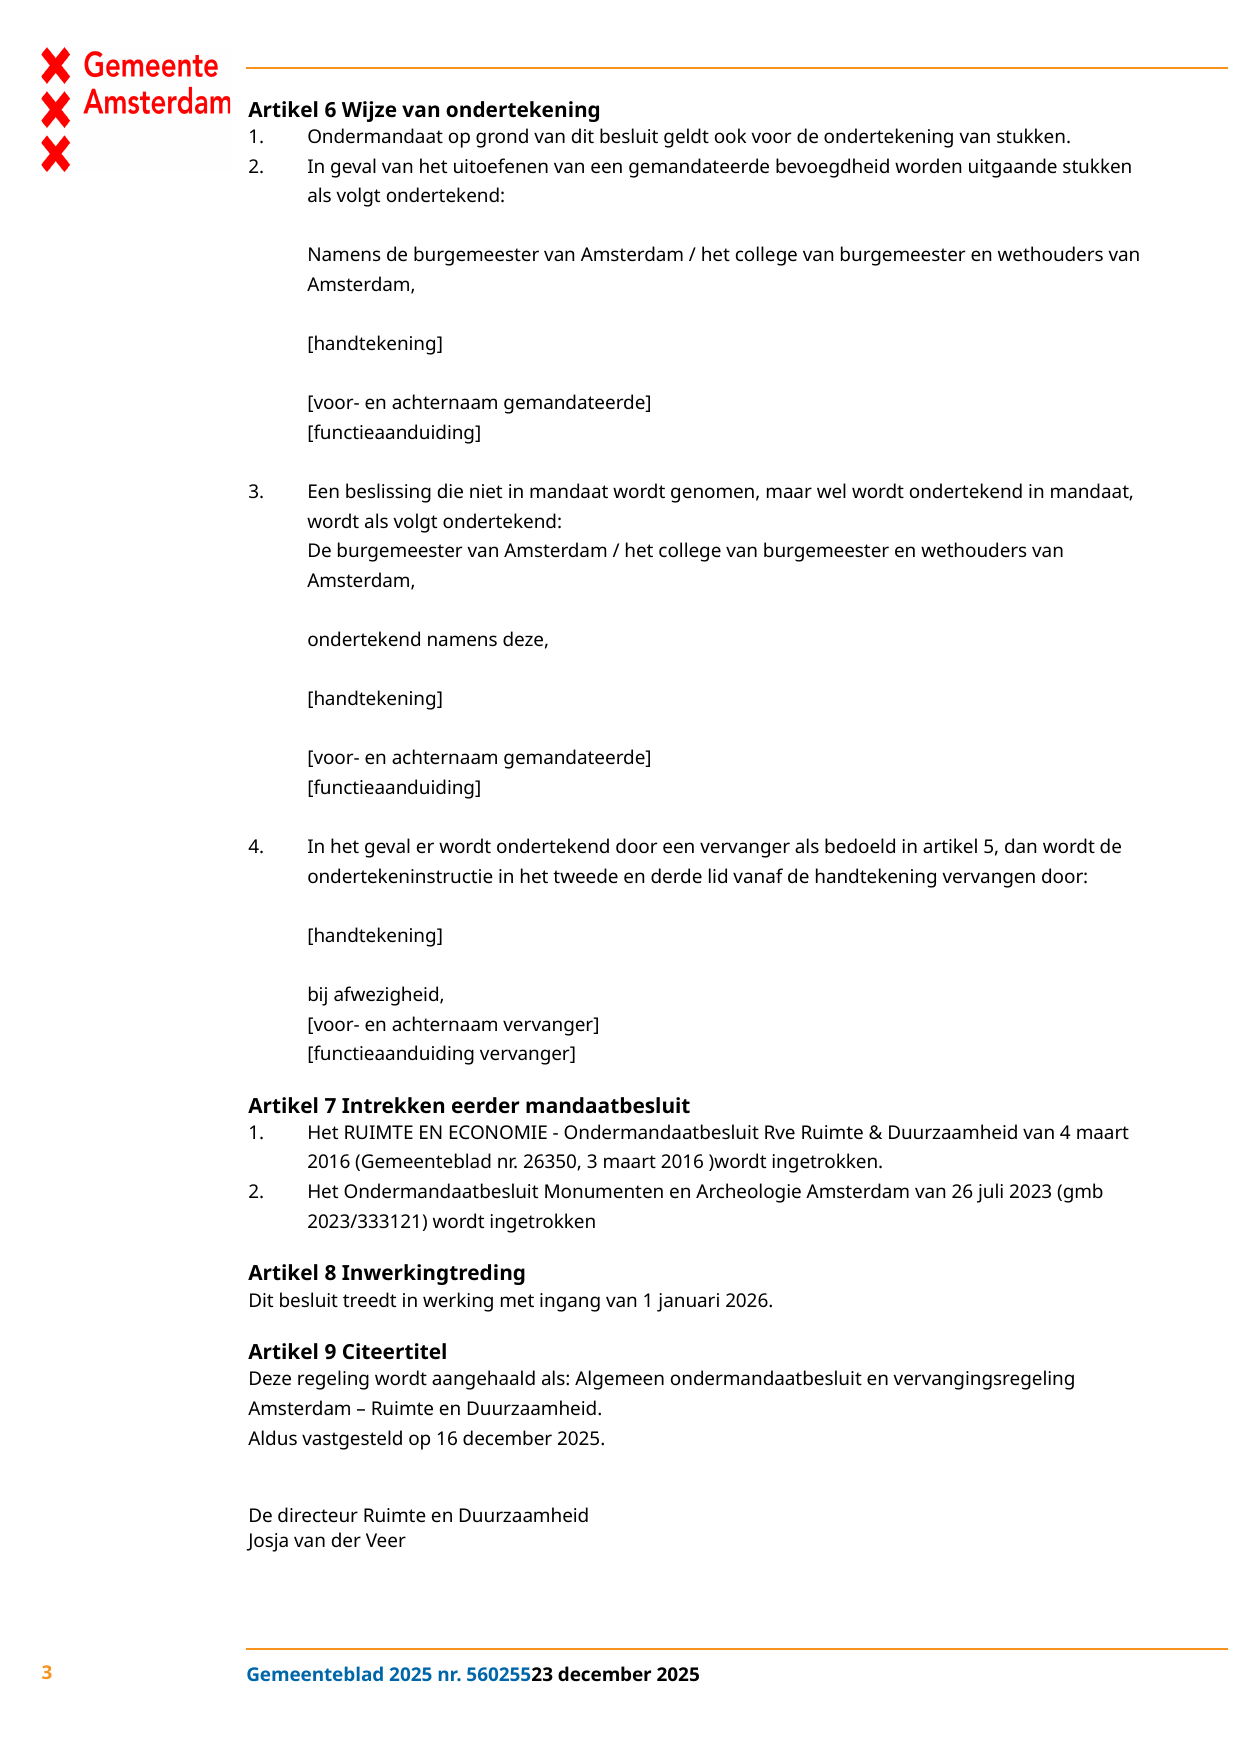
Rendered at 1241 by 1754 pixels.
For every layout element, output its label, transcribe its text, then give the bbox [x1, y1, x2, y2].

list Ondermandaat op grond van dit besluit geldt ook voor de ondertekening van stukken. [248, 123, 1152, 149]
list bij afwezigheid, [248, 981, 1152, 1007]
list [functieaanduiding vervanger] [248, 1040, 1152, 1066]
text Artikel 8 Inwerkingtreding [248, 1258, 1152, 1287]
text Artikel 6 Wijze van ondertekening [248, 95, 1152, 123]
list De burgemeester van Amsterdam / het college van burgemeester en wethouders van Amsterdam, [248, 537, 1152, 593]
list [handtekening] [248, 330, 1152, 356]
list ondertekend namens deze, [248, 626, 1152, 652]
list In geval van het uitoefenen van een gemandateerde bevoegdheid worden uitgaande stukken als volgt ondertekend: [248, 153, 1152, 208]
text Deze regeling wordt aangehaald als: Algemeen ondermandaatbesluit en vervangingsregeling Amsterdam – Ruimte en Duurzaamheid. [248, 1366, 1152, 1421]
picture [41, 47, 231, 172]
list [voor- en achternaam gemandateerde] [248, 389, 1152, 415]
text Dit besluit treedt in werking met ingang van 1 januari 2026. [248, 1287, 1152, 1312]
list Namens de burgemeester van Amsterdam / het college van burgemeester en wethouders van Amsterdam, [248, 242, 1152, 297]
list [handtekening] [248, 922, 1152, 948]
list [functieaanduiding] [248, 774, 1152, 800]
text Aldus vastgesteld op 16 december 2025. [248, 1425, 1152, 1451]
text Artikel 9 Citeertitel [248, 1337, 1152, 1366]
list [voor- en achternaam vervanger] [248, 1011, 1152, 1036]
list Een beslissing die niet in mandaat wordt genomen, maar wel wordt ondertekend in mandaat, wordt als volgt ondertekend: [248, 478, 1152, 533]
list Het RUIMTE EN ECONOMIE - Ondermandaatbesluit Rve Ruimte & Duurzaamheid van 4 maart 2016 (Gemeenteblad nr. 26350, 3 maart 2016 )wordt ingetrokken. [248, 1119, 1152, 1174]
text De directeur Ruimte en Duurzaamheid [248, 1502, 1152, 1528]
list Het Ondermandaatbesluit Monumenten en Archeologie Amsterdam van 26 juli 2023 (gmb 2023/333121) wordt ingetrokken [248, 1178, 1152, 1234]
list [functieaanduiding] [248, 419, 1152, 445]
list [handtekening] [248, 685, 1152, 711]
list In het geval er wordt ondertekend door een vervanger als bedoeld in artikel 5, dan wordt de ondertekeninstructie in het tweede en derde lid vanaf de handtekening vervangen door: [248, 833, 1152, 888]
list [voor- en achternaam gemandateerde] [248, 744, 1152, 770]
text Artikel 7 Intrekken eerder mandaatbesluit [248, 1091, 1152, 1119]
text Josja van der Veer [248, 1528, 1152, 1553]
